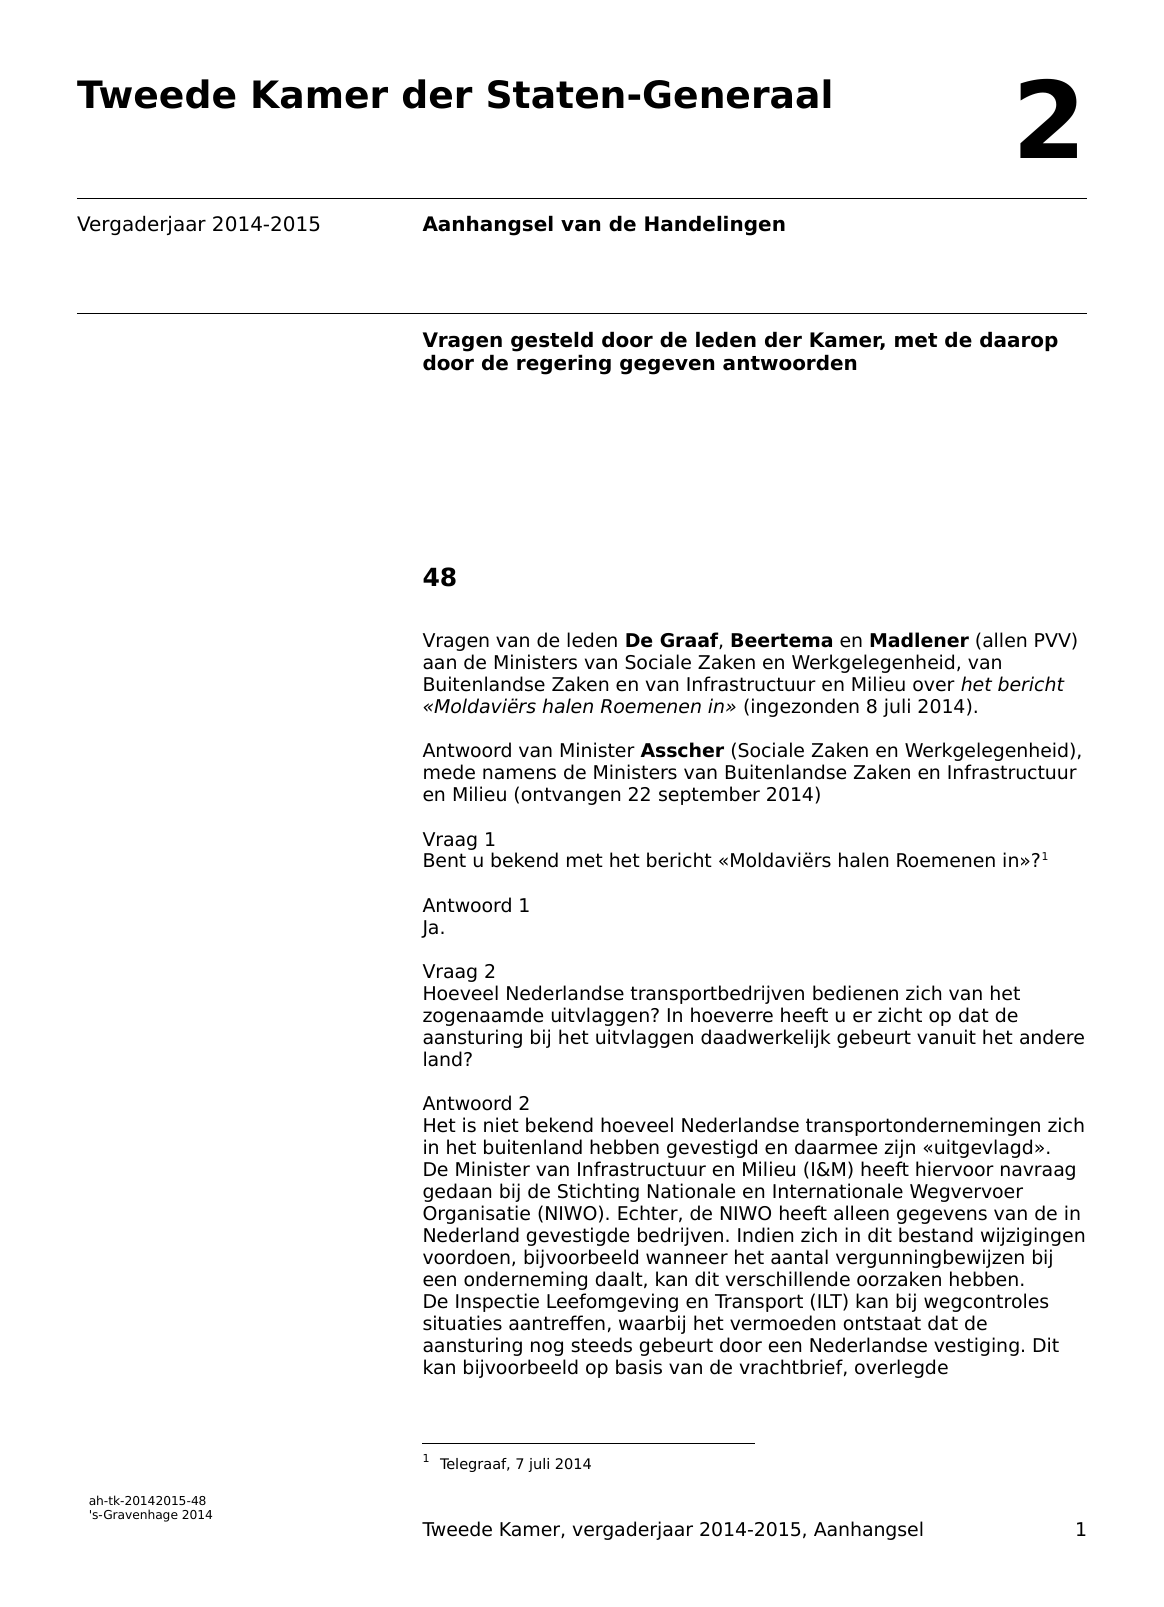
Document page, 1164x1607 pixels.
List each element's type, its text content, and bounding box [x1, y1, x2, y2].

text Vraag 2 [422, 961, 1087, 983]
table_cell Vragen gesteld door de leden der Kamer, met de daarop door de regering gegeven antwoorden [422, 314, 1087, 375]
text Vragen van de leden De Graaf, Beertema en Madlener (allen PVV) aan de Ministers van Sociale Zaken en Werkgelegenheid, van Buitenlandse Zaken en van Infrastructuur en Milieu over het bericht «Moldaviërs halen Roemenen in» (ingezonden 8 juli 2014). [422, 630, 1087, 718]
text Bent u bekend met het bericht «Moldaviërs halen Roemenen in»? [422, 850, 1087, 872]
table_cell Vergaderjaar 2014-2015 [77, 199, 422, 313]
text Het is niet bekend hoeveel Nederlandse transportondernemingen zich in het buitenland hebben gevestigd en daarmee zijn «uitgevlagd». [422, 1115, 1087, 1159]
text Antwoord 2 [422, 1093, 1087, 1115]
text De Minister van Infrastructuur en Milieu (I&M) heeft hiervoor navraag gedaan bij de Stichting Nationale en Internationale Wegvervoer Organisatie (NIWO). Echter, de NIWO heeft alleen gegevens van de in Nederland gevestigde bedrijven. Indien zich in dit bestand wijzigingen voordoen, bijvoorbeeld wanneer het aantal vergunningbewijzen bij een onderneming daalt, kan dit verschillende oorzaken hebben. [422, 1159, 1087, 1291]
text Hoeveel Nederlandse transportbedrijven bedienen zich van het zogenaamde uitvlaggen? In hoeverre heeft u er zicht op dat de aansturing bij het uitvlaggen daadwerkelijk gebeurt vanuit het andere land? [422, 983, 1087, 1071]
table_cell Aanhangsel van de Handelingen [422, 199, 1087, 313]
text ah-tk-20142015-48 [88, 1494, 323, 1508]
text Vraag 1 [422, 828, 1087, 850]
table_header Tweede Kamer der Staten-Generaal [77, 59, 886, 198]
text Antwoord 1 [422, 894, 1087, 917]
text 48 [422, 563, 1087, 592]
text 's-Gravenhage 2014 [88, 1508, 323, 1522]
table_cell [77, 314, 422, 375]
text De Inspectie Leefomgeving en Transport (ILT) kan bij wegcontroles situaties aantreffen, waarbij het vermoeden ontstaat dat de aansturing nog steeds gebeurt door een Nederlandse vestiging. Dit kan bijvoorbeeld op basis van de vrachtbrief, overlegde [422, 1291, 1087, 1378]
table_header 2 [886, 59, 1087, 198]
text Telegraaf, 7 juli 2014 [422, 1452, 1087, 1474]
text Ja. [422, 917, 1087, 938]
text Antwoord van Minister Asscher (Sociale Zaken en Werkgelegenheid), mede namens de Ministers van Buitenlandse Zaken en Infrastructuur en Milieu (ontvangen 22 september 2014) [422, 740, 1087, 806]
